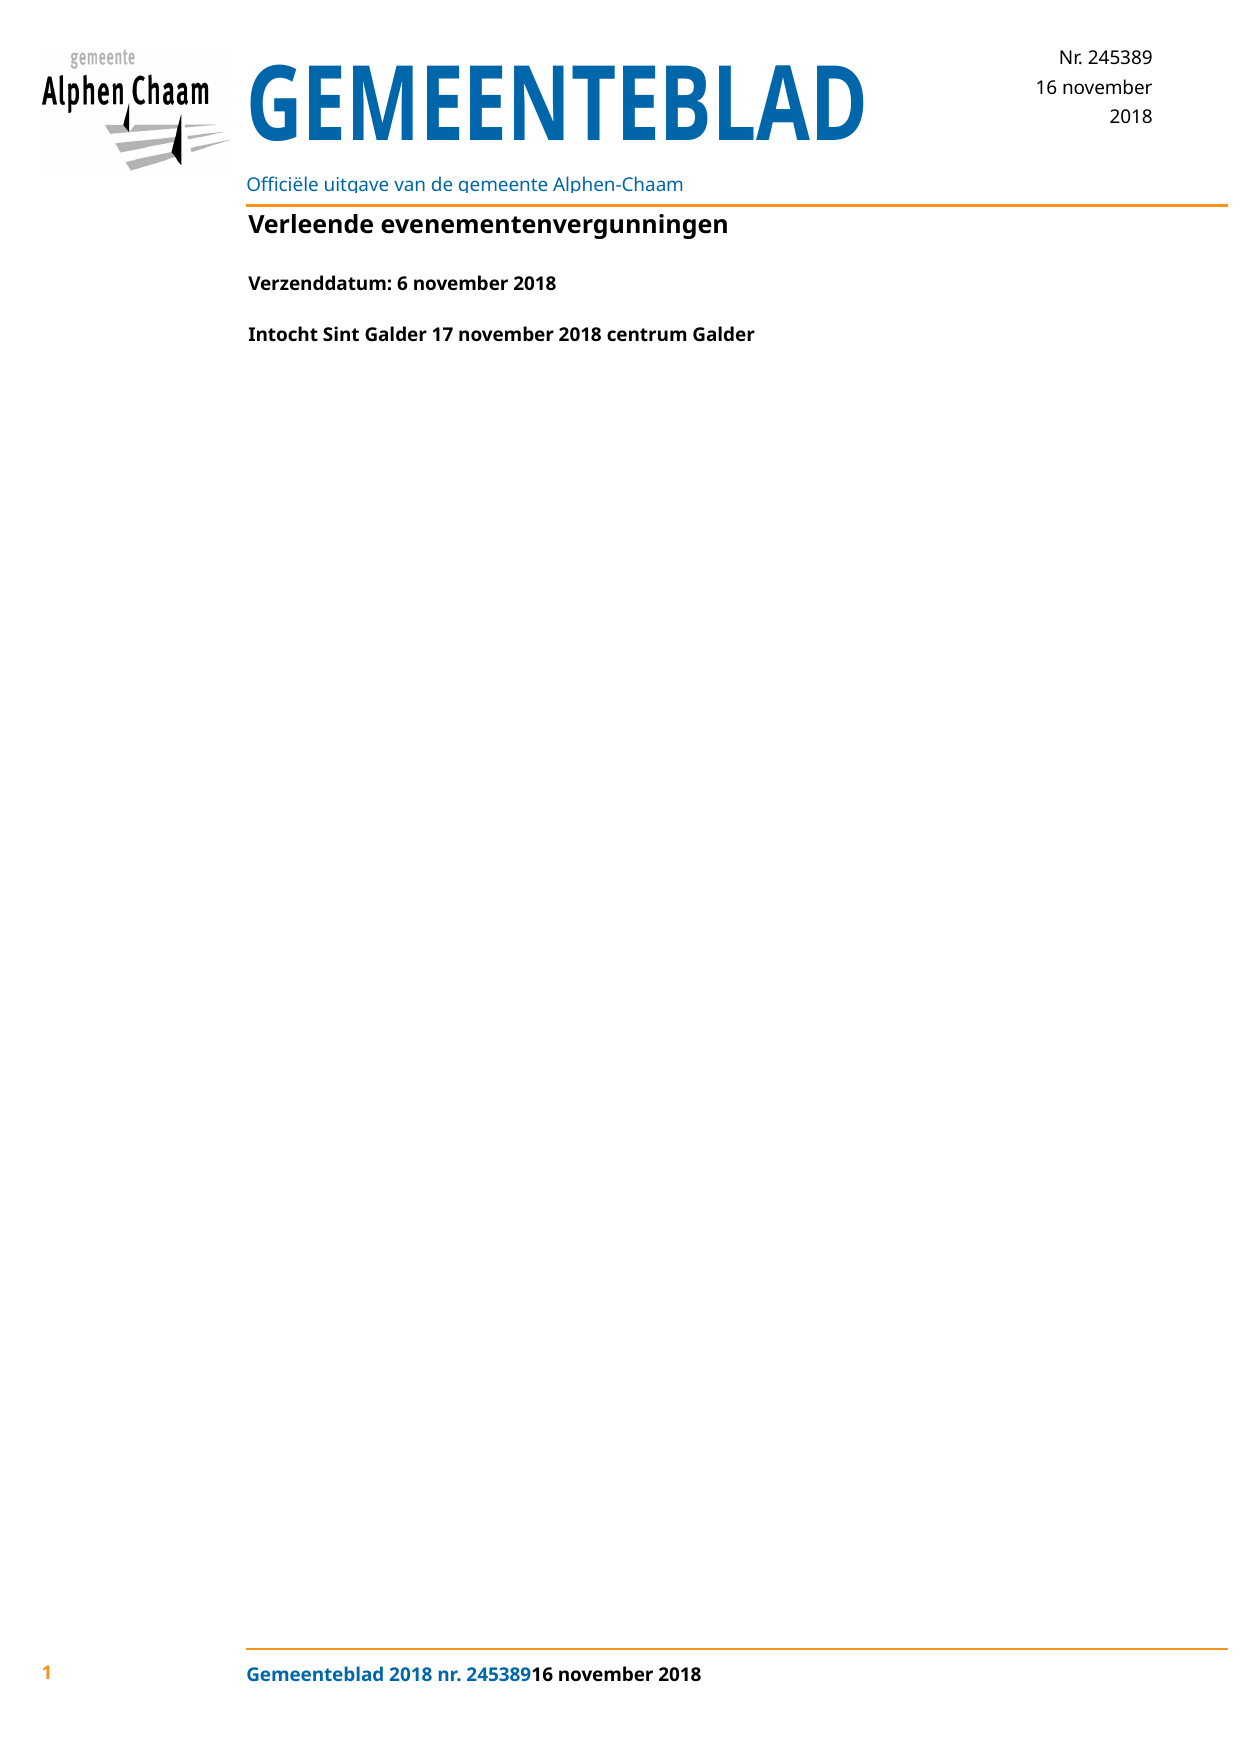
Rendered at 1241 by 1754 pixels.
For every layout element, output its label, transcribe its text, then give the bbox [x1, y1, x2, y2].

text Intocht Sint Galder 17 november 2018 centrum Galder [248, 321, 1152, 346]
picture [41, 47, 231, 172]
text Verleende evenementenvergunningen [248, 207, 1152, 241]
text Verzenddatum: 6 november 2018 [248, 270, 1152, 296]
